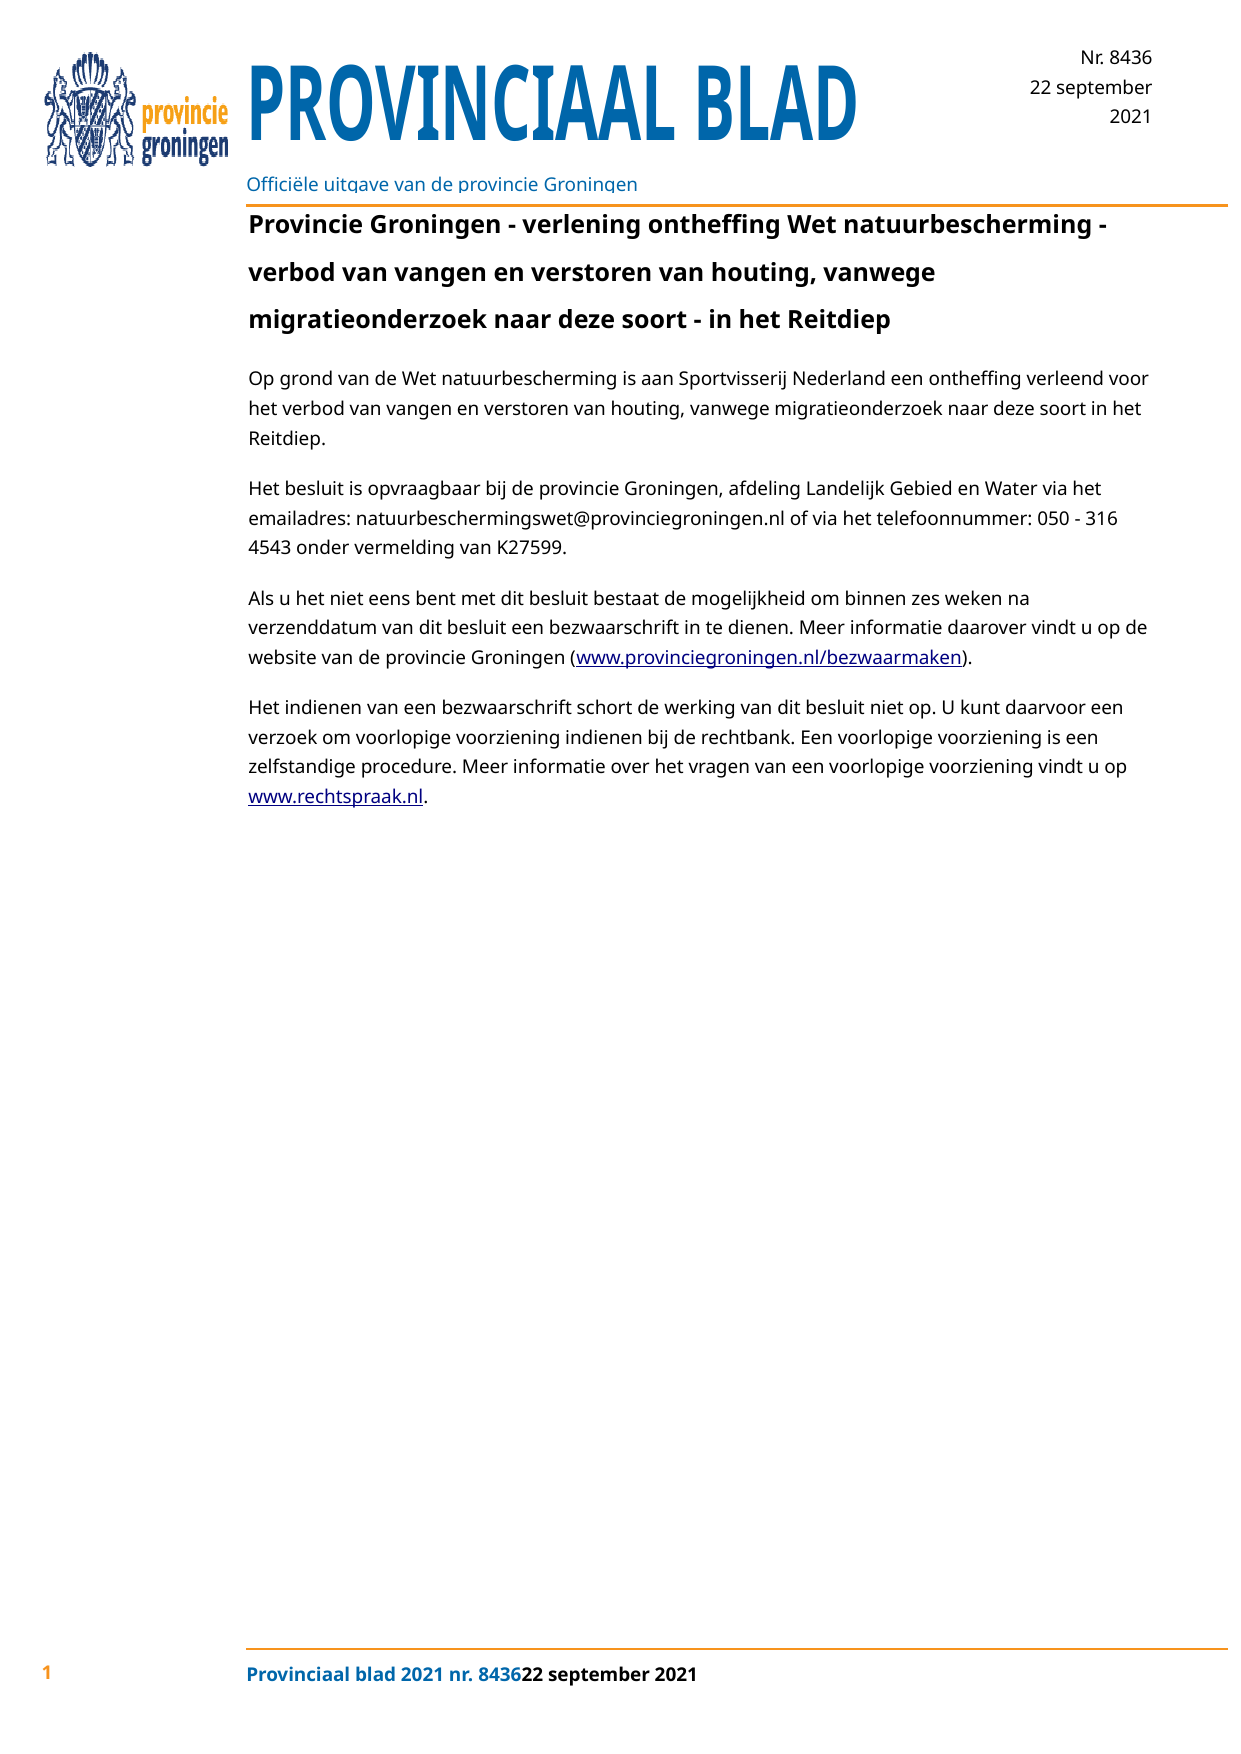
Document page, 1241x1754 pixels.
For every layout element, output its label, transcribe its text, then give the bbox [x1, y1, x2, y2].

text Op grond van de Wet natuurbescherming is aan Sportvisserij Nederland een ontheffing verleend voor het verbod van vangen en verstoren van houting, vanwege migratieonderzoek naar deze soort in het Reitdiep. [248, 366, 1152, 450]
text Provincie Groningen - verlening ontheffing Wet natuurbescherming - verbod van vangen en verstoren van houting, vanwege migratieonderzoek naar deze soort - in het Reitdiep [248, 207, 1152, 336]
text Het indienen van een bezwaarschrift schort de werking van dit besluit niet op. U kunt daarvoor een verzoek om voorlopige voorziening indienen bij de rechtbank. Een voorlopige voorziening is een zelfstandige procedure. Meer informatie over het vragen van een voorlopige voorziening vindt u op www.rechtspraak.nl. [248, 694, 1152, 809]
text Als u het niet eens bent met dit besluit bestaat de mogelijkheid om binnen zes weken na verzenddatum van dit besluit een bezwaarschrift in te dienen. Meer informatie daarover vindt u op de website van de provincie Groningen (www.provinciegroningen.nl/bezwaarmaken). [248, 585, 1152, 669]
picture [41, 47, 231, 172]
text Het besluit is opvraagbaar bij de provincie Groningen, afdeling Landelijk Gebied en Water via het emailadres: natuurbeschermingswet@provinciegroningen.nl of via het telefoonnummer: 050 - 316 4543 onder vermelding van K27599. [248, 475, 1152, 560]
